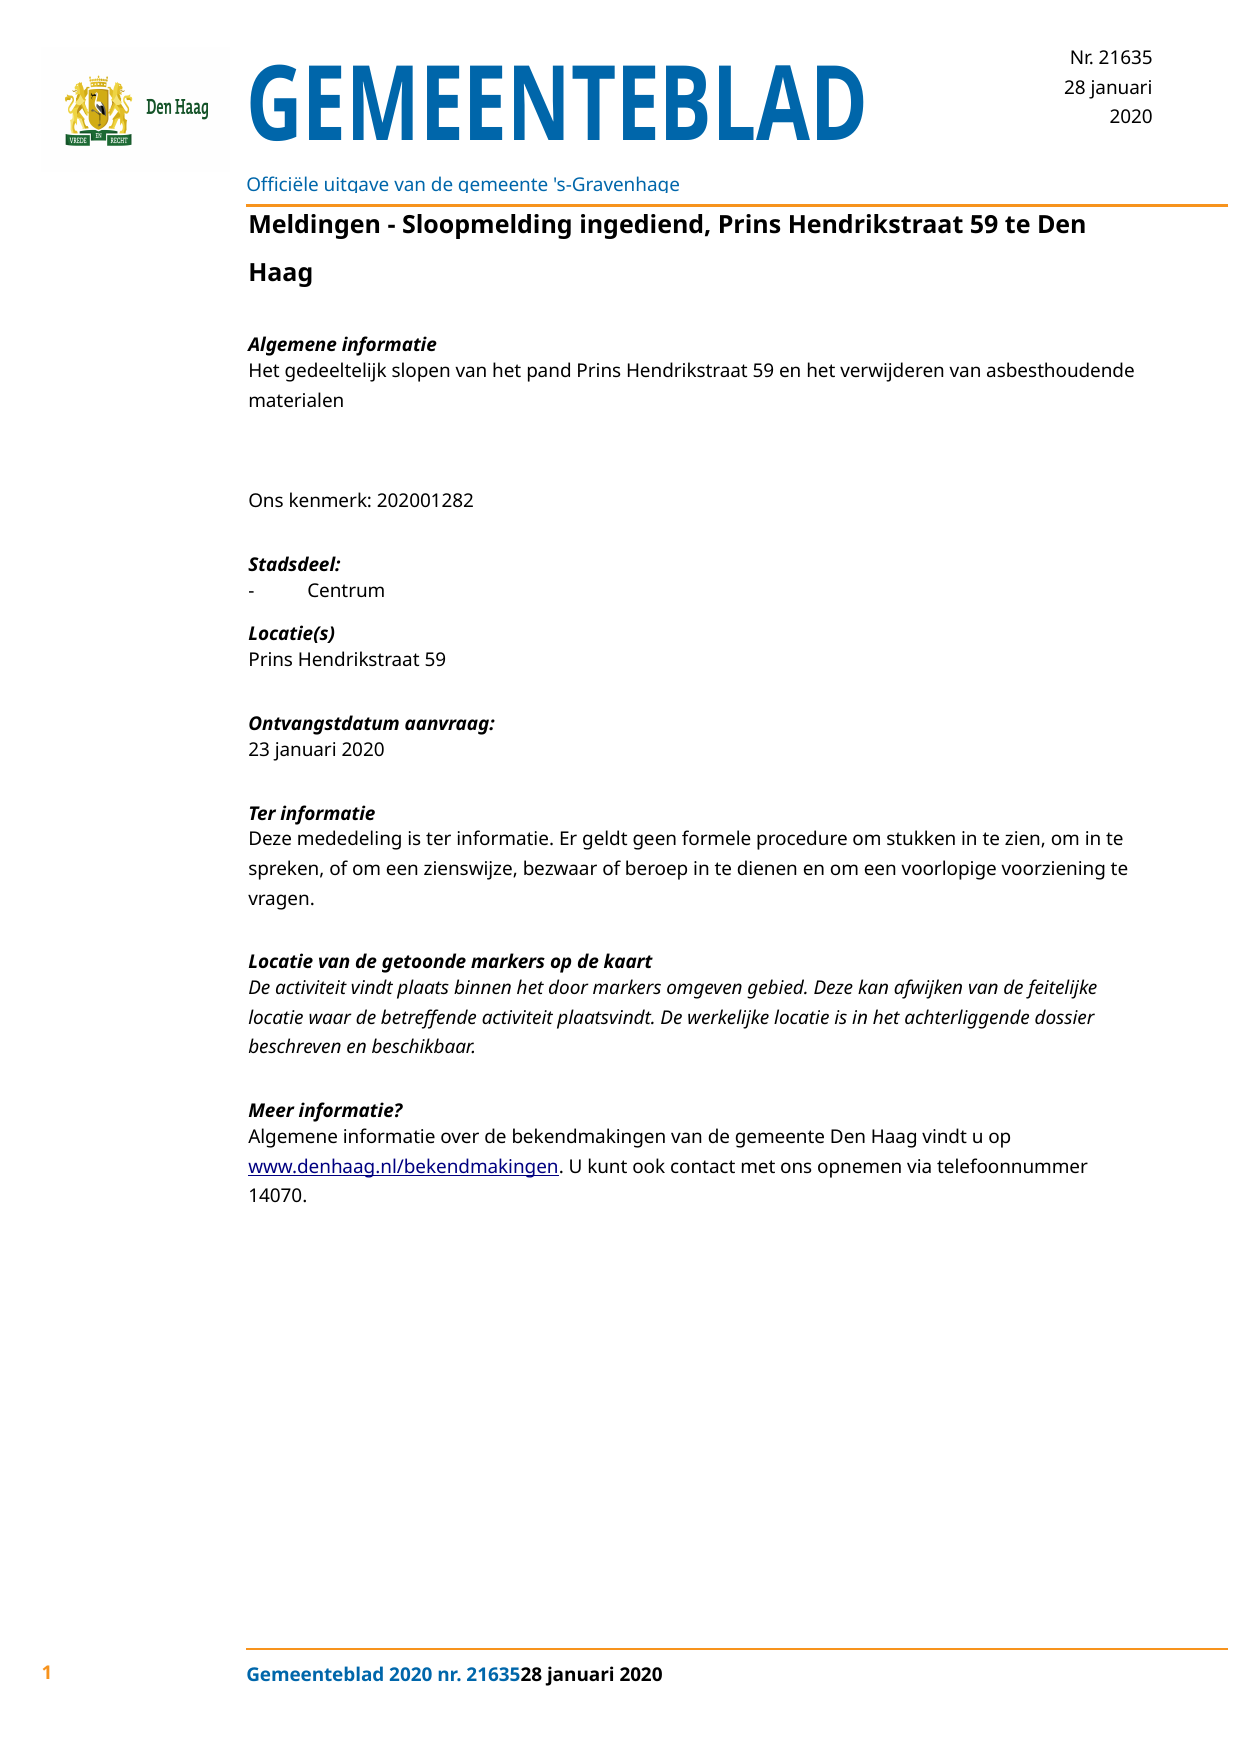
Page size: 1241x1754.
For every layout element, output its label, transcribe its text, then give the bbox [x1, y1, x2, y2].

text Meer informatie? [248, 1097, 1152, 1123]
text Meldingen - Sloopmelding ingediend, Prins Hendrikstraat 59 te Den Haag [248, 207, 1152, 288]
text De activiteit vindt plaats binnen het door markers omgeven gebied. Deze kan afwijken van de feitelijke locatie waar de betreffende activiteit plaatsvindt. De werkelijke locatie is in het achterliggende dossier beschreven en beschikbaar. [248, 974, 1152, 1059]
text Deze mededeling is ter informatie. Er geldt geen formele procedure om stukken in te zien, om in te spreken, of om een zienswijze, bezwaar of beroep in te dienen en om een voorlopige voorziening te vragen. [248, 826, 1152, 910]
text Het gedeeltelijk slopen van het pand Prins Hendrikstraat 59 en het verwijderen van asbesthoudende materialen [248, 357, 1152, 412]
text Algemene informatie [248, 331, 1152, 357]
text Locatie van de getoonde markers op de kaart [248, 949, 1152, 974]
text Stadsdeel: [248, 552, 1152, 577]
picture [41, 47, 231, 172]
text Ons kenmerk: 202001282 [248, 488, 1152, 513]
text Prins Hendrikstraat 59 [248, 646, 1152, 672]
text Ter informatie [248, 800, 1152, 826]
list Centrum [248, 577, 1152, 603]
text Algemene informatie over de bekendmakingen van de gemeente Den Haag vindt u op www.denhaag.nl/bekendmakingen. U kunt ook contact met ons opnemen via telefoonnummer 14070. [248, 1123, 1152, 1208]
text Locatie(s) [248, 620, 1152, 646]
text 23 januari 2020 [248, 736, 1152, 762]
text Ontvangstdatum aanvraag: [248, 710, 1152, 736]
